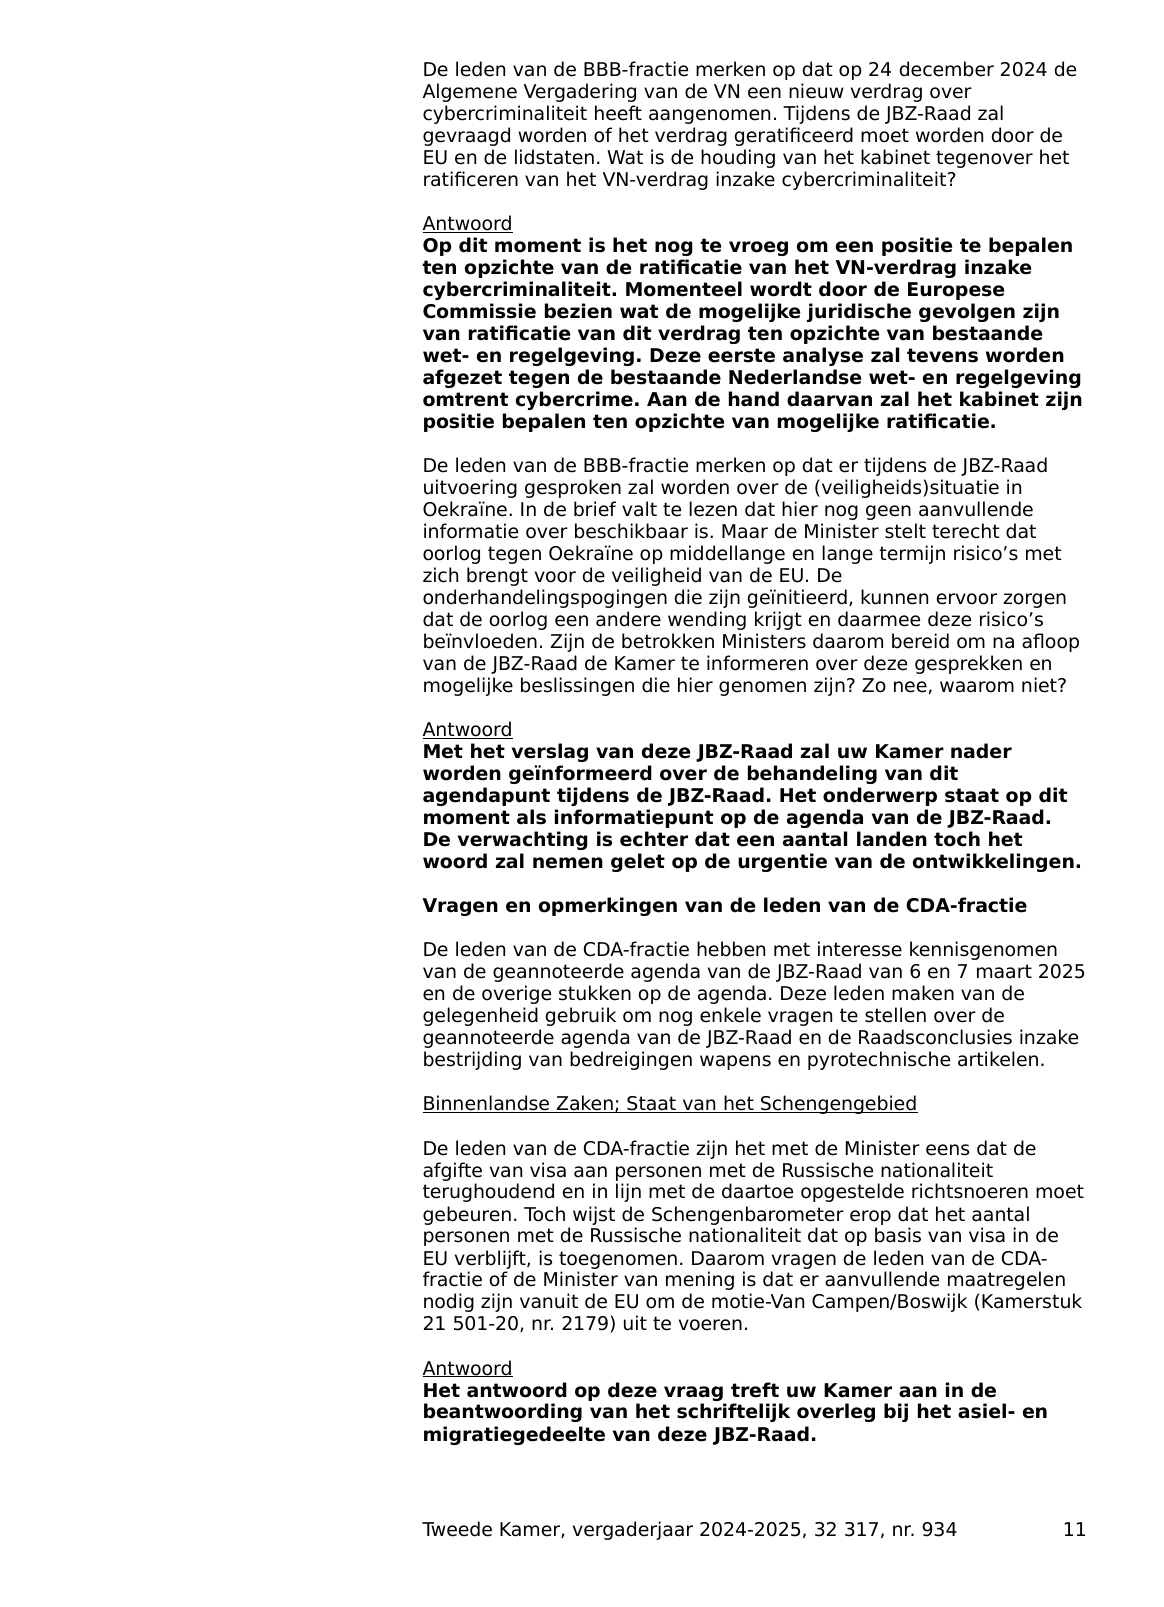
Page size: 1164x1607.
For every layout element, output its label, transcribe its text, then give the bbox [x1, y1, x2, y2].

text De leden van de BBB-fractie merken op dat er tijdens de JBZ-Raad uitvoering gesproken zal worden over de (veiligheids)situatie in Oekraïne. In de brief valt te lezen dat hier nog geen aanvullende informatie over beschikbaar is. Maar de Minister stelt terecht dat oorlog tegen Oekraïne op middellange en lange termijn risico’s met zich brengt voor de veiligheid van de EU. De onderhandelingspogingen die zijn geïnitieerd, kunnen ervoor zorgen dat de oorlog een andere wending krijgt en daarmee deze risico’s beïnvloeden. Zijn de betrokken Ministers daarom bereid om na afloop van de JBZ-Raad de Kamer te informeren over deze gesprekken en mogelijke beslissingen die hier genomen zijn? Zo nee, waarom niet? [422, 455, 1087, 697]
subtitle Binnenlandse Zaken; Staat van het Schengengebied [422, 1093, 1087, 1115]
text Met het verslag van deze JBZ-Raad zal uw Kamer nader worden geïnformeerd over de behandeling van dit agendapunt tijdens de JBZ-Raad. Het onderwerp staat op dit moment als informatiepunt op de agenda van de JBZ-Raad. De verwachting is echter dat een aantal landen toch het woord zal nemen gelet op de urgentie van de ontwikkelingen. [422, 741, 1087, 873]
text Antwoord [422, 1357, 1087, 1379]
text Op dit moment is het nog te vroeg om een positie te bepalen ten opzichte van de ratificatie van het VN-verdrag inzake cybercriminaliteit. Momenteel wordt door de Europese Commissie bezien wat de mogelijke juridische gevolgen zijn van ratificatie van dit verdrag ten opzichte van bestaande wet- en regelgeving. Deze eerste analyse zal tevens worden afgezet tegen de bestaande Nederlandse wet- en regelgeving omtrent cybercrime. Aan de hand daarvan zal het kabinet zijn positie bepalen ten opzichte van mogelijke ratificatie. [422, 235, 1087, 433]
text Het antwoord op deze vraag treft uw Kamer aan in de beantwoording van het schriftelijk overleg bij het asiel- en migratiegedeelte van deze JBZ-Raad. [422, 1379, 1087, 1445]
text De leden van de CDA-fractie hebben met interesse kennisgenomen van de geannoteerde agenda van de JBZ-Raad van 6 en 7 maart 2025 en de overige stukken op de agenda. Deze leden maken van de gelegenheid gebruik om nog enkele vragen te stellen over de geannoteerde agenda van de JBZ-Raad en de Raadsconclusies inzake bestrijding van bedreigingen wapens en pyrotechnische artikelen. [422, 939, 1087, 1071]
subtitle Vragen en opmerkingen van de leden van de CDA-fractie [422, 895, 1087, 917]
text Antwoord [422, 719, 1087, 741]
text De leden van de CDA-fractie zijn het met de Minister eens dat de afgifte van visa aan personen met de Russische nationaliteit terughoudend en in lijn met de daartoe opgestelde richtsnoeren moet gebeuren. Toch wijst de Schengenbarometer erop dat het aantal personen met de Russische nationaliteit dat op basis van visa in de EU verblijft, is toegenomen. Daarom vragen de leden van de CDA-fractie of de Minister van mening is dat er aanvullende maatregelen nodig zijn vanuit de EU om de motie-Van Campen/Boswijk (Kamerstuk 21 501-20, nr. 2179) uit te voeren. [422, 1137, 1087, 1335]
text De leden van de BBB-fractie merken op dat op 24 december 2024 de Algemene Vergadering van de VN een nieuw verdrag over cybercriminaliteit heeft aangenomen. Tijdens de JBZ-Raad zal gevraagd worden of het verdrag geratificeerd moet worden door de EU en de lidstaten. Wat is de houding van het kabinet tegenover het ratificeren van het VN-verdrag inzake cybercriminaliteit? [422, 59, 1087, 191]
text Antwoord [422, 213, 1087, 235]
